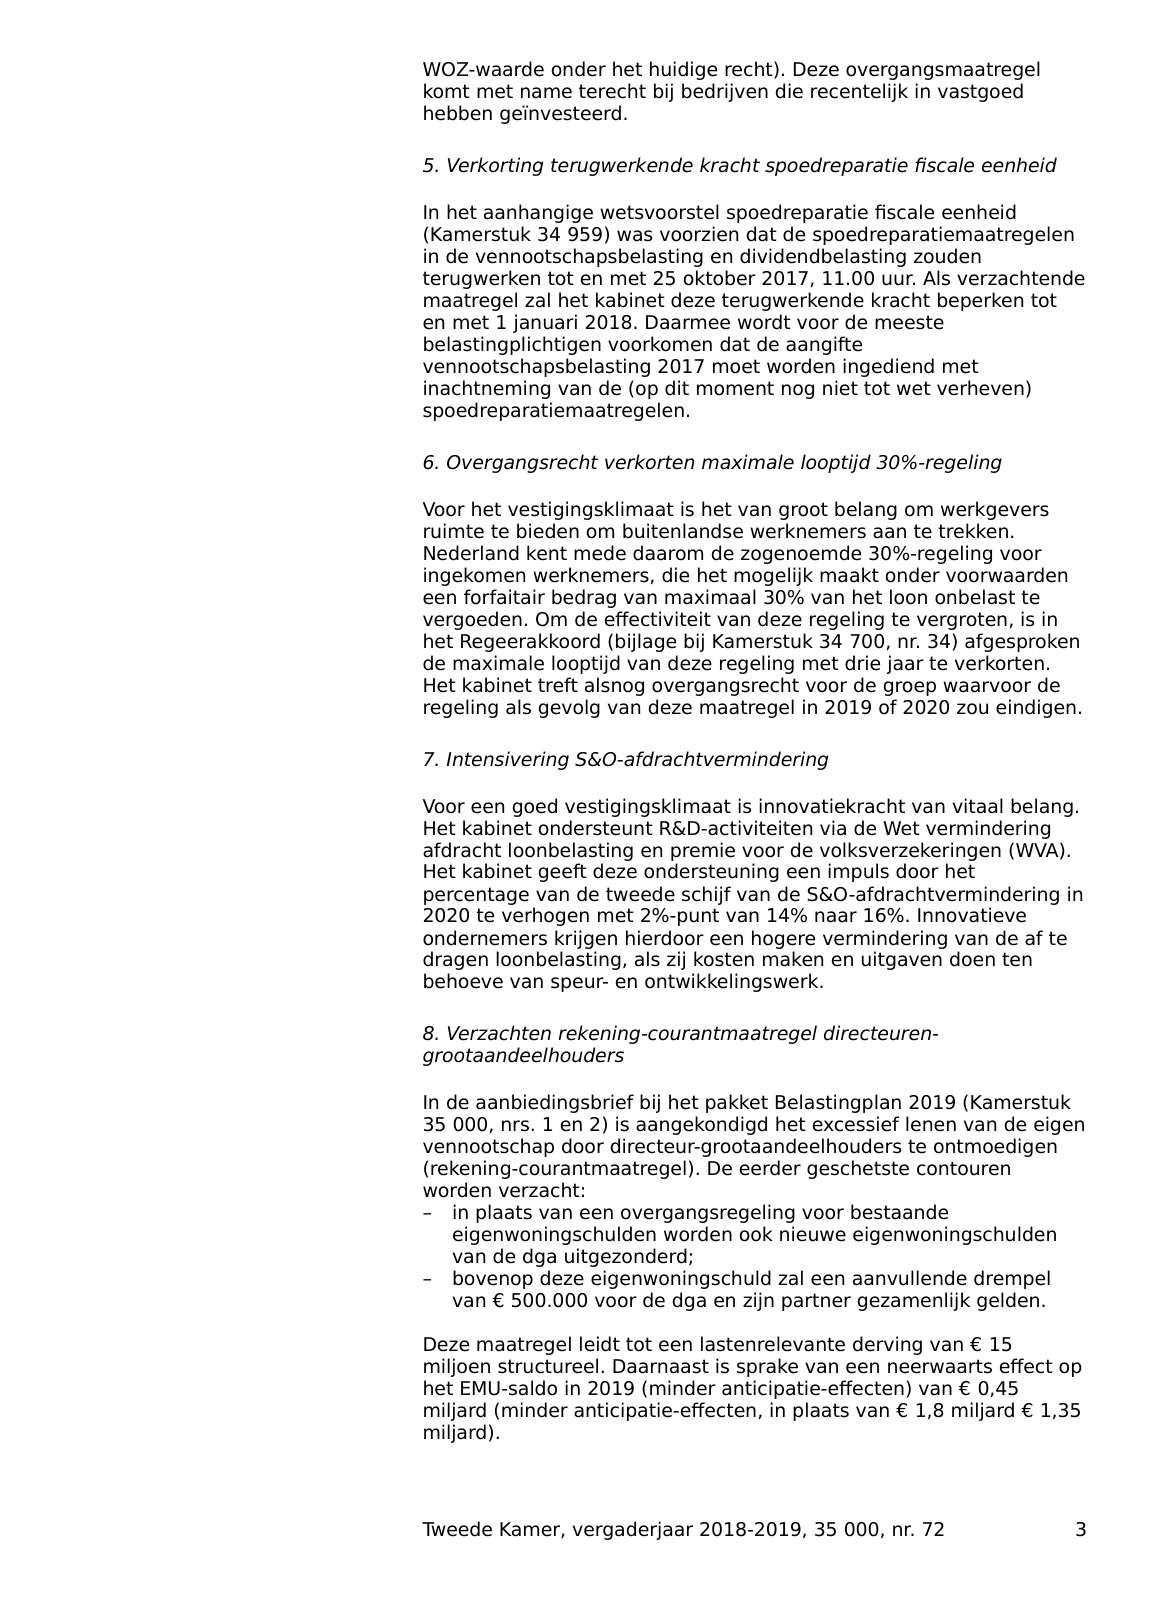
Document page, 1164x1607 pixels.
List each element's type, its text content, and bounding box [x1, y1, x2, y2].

subtitle 7. Intensivering S&O-afdrachtvermindering [422, 748, 1087, 771]
text Voor een goed vestigingsklimaat is innovatiekracht van vitaal belang. Het kabinet ondersteunt R&D-activiteiten via de Wet vermindering afdracht loonbelasting en premie voor de volksverzekeringen (WVA). Het kabinet geeft deze ondersteuning een impuls door het percentage van de tweede schijf van de S&O-afdrachtvermindering in 2020 te verhogen met 2%-punt van 14% naar 16%. Innovatieve ondernemers krijgen hierdoor een hogere vermindering van de af te dragen loonbelasting, als zij kosten maken en uitgaven doen ten behoeve van speur- en ontwikkelingswerk. [422, 796, 1087, 993]
text WOZ-waarde onder het huidige recht). Deze overgangsmaatregel komt met name terecht bij bedrijven die recentelijk in vastgoed hebben geïnvesteerd. [422, 59, 1087, 125]
text Deze maatregel leidt tot een lastenrelevante derving van € 15 miljoen structureel. Daarnaast is sprake van een neerwaarts effect op het EMU-saldo in 2019 (minder anticipatie-effecten) van € 0,45 miljard (minder anticipatie-effecten, in plaats van € 1,8 miljard € 1,35 miljard). [422, 1334, 1087, 1444]
text In het aanhangige wetsvoorstel spoedreparatie fiscale eenheid (Kamerstuk 34 959) was voorzien dat de spoedreparatiemaatregelen in de vennootschapsbelasting en dividendbelasting zouden terugwerken tot en met 25 oktober 2017, 11.00 uur. Als verzachtende maatregel zal het kabinet deze terugwerkende kracht beperken tot en met 1 januari 2018. Daarmee wordt voor de meeste belastingplichtigen voorkomen dat de aangifte vennootschapsbelasting 2017 moet worden ingediend met inachtneming van de (op dit moment nog niet tot wet verheven) spoedreparatiemaatregelen. [422, 202, 1087, 422]
subtitle 8. Verzachten rekening-courantmaatregel directeuren-grootaandeelhouders [422, 1023, 1087, 1067]
subtitle 6. Overgangsrecht verkorten maximale looptijd 30%-regeling [422, 452, 1087, 474]
subtitle 5. Verkorting terugwerkende kracht spoedreparatie fiscale eenheid [422, 155, 1087, 177]
text – bovenop deze eigenwoningschuld zal een aanvullende drempel van € 500.000 voor de dga en zijn partner gezamenlijk gelden. [422, 1268, 1087, 1312]
text Voor het vestigingsklimaat is het van groot belang om werkgevers ruimte te bieden om buitenlandse werknemers aan te trekken. Nederland kent mede daarom de zogenoemde 30%-regeling voor ingekomen werknemers, die het mogelijk maakt onder voorwaarden een forfaitair bedrag van maximaal 30% van het loon onbelast te vergoeden. Om de effectiviteit van deze regeling te vergroten, is in het Regeerakkoord (bijlage bij Kamerstuk 34 700, nr. 34) afgesproken de maximale looptijd van deze regeling met drie jaar te verkorten. Het kabinet treft alsnog overgangsrecht voor de groep waarvoor de regeling als gevolg van deze maatregel in 2019 of 2020 zou eindigen. [422, 499, 1087, 718]
text – in plaats van een overgangsregeling voor bestaande eigenwoningschulden worden ook nieuwe eigenwoningschulden van de dga uitgezonderd; [422, 1202, 1087, 1268]
text In de aanbiedingsbrief bij het pakket Belastingplan 2019 (Kamerstuk 35 000, nrs. 1 en 2) is aangekondigd het excessief lenen van de eigen vennootschap door directeur-grootaandeelhouders te ontmoedigen (rekening-courantmaatregel). De eerder geschetste contouren worden verzacht: [422, 1092, 1087, 1202]
